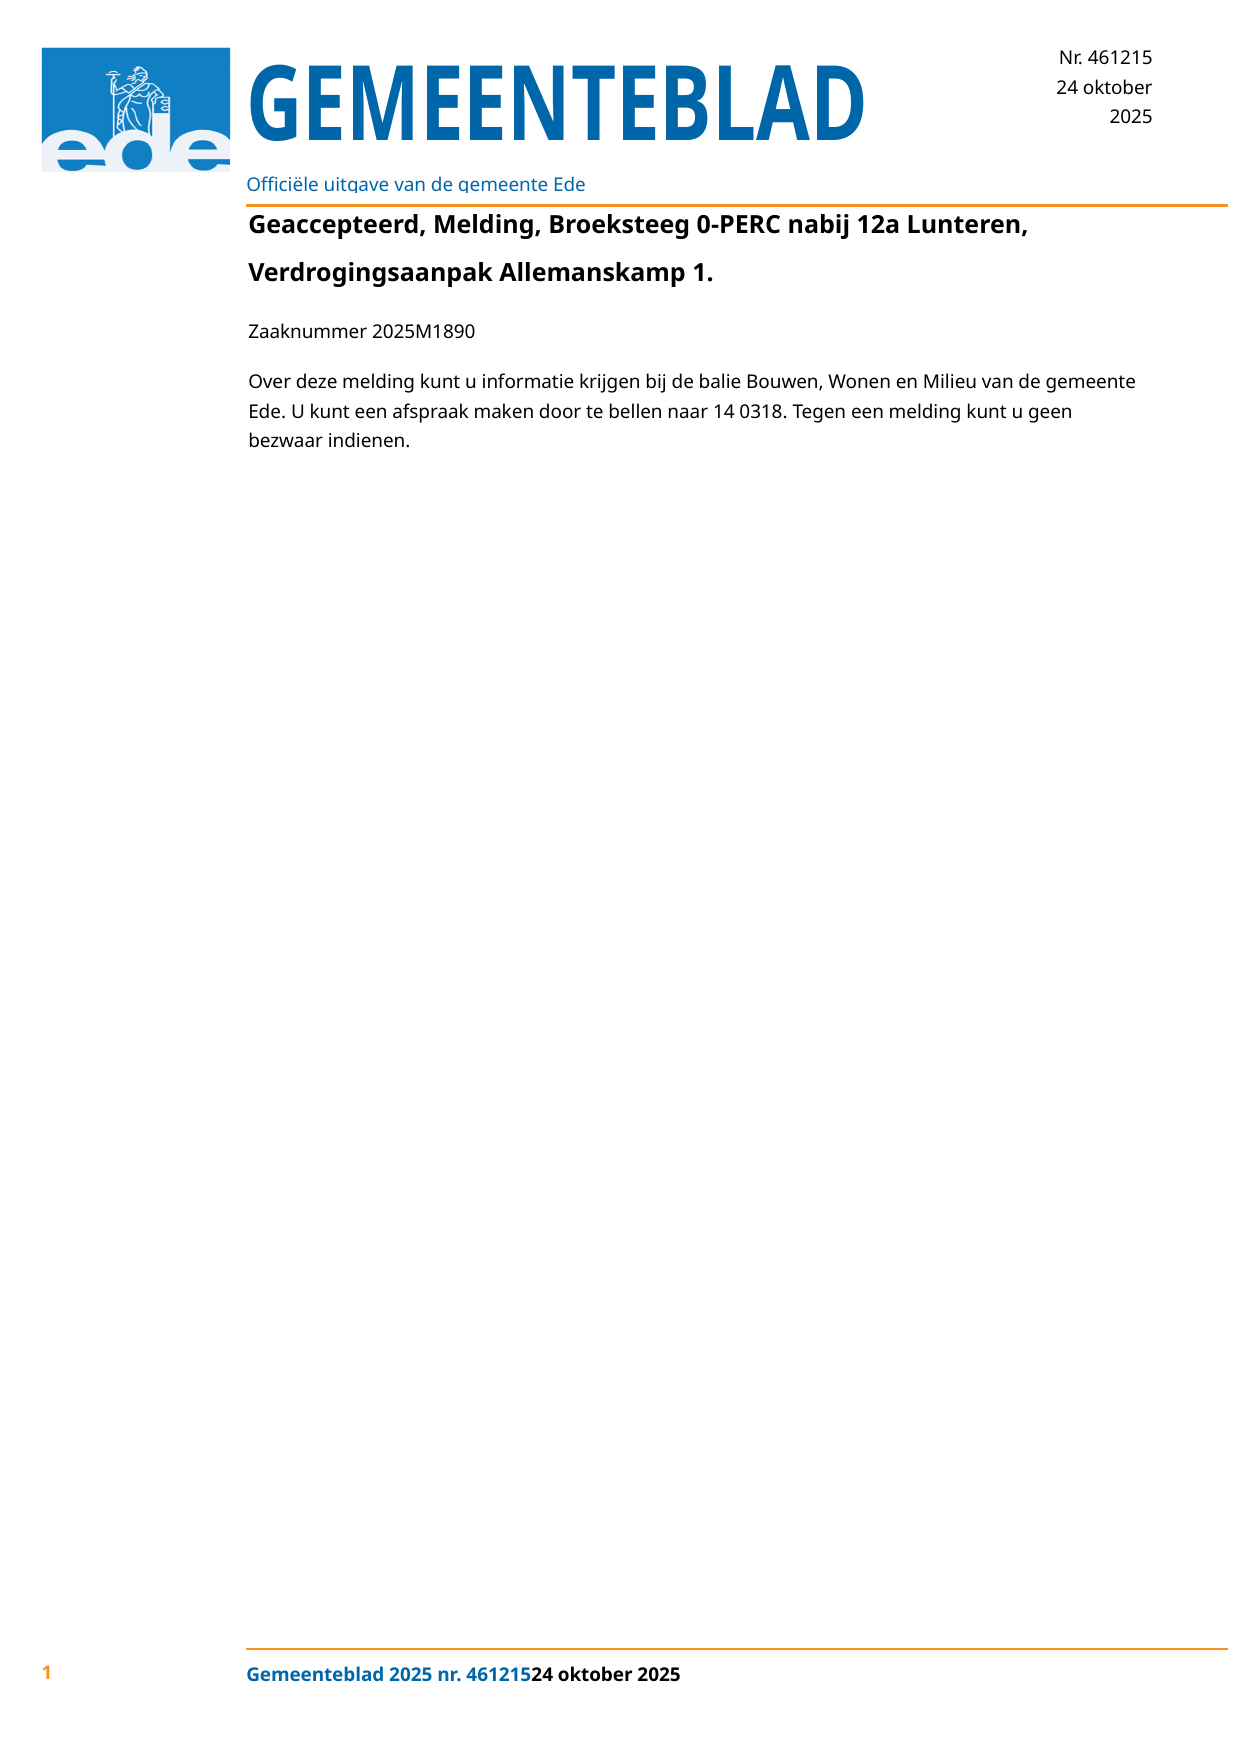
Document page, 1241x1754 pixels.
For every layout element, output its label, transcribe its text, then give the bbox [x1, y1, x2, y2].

text Zaaknummer 2025M1890 [248, 318, 1152, 344]
text Over deze melding kunt u informatie krijgen bij de balie Bouwen, Wonen en Milieu van de gemeente Ede. U kunt een afspraak maken door te bellen naar 14 0318. Tegen een melding kunt u geen bezwaar indienen. [248, 368, 1152, 453]
text Geaccepteerd, Melding, Broeksteeg 0-PERC nabij 12a Lunteren, Verdrogingsaanpak Allemanskamp 1. [248, 207, 1152, 288]
picture [41, 47, 231, 172]
